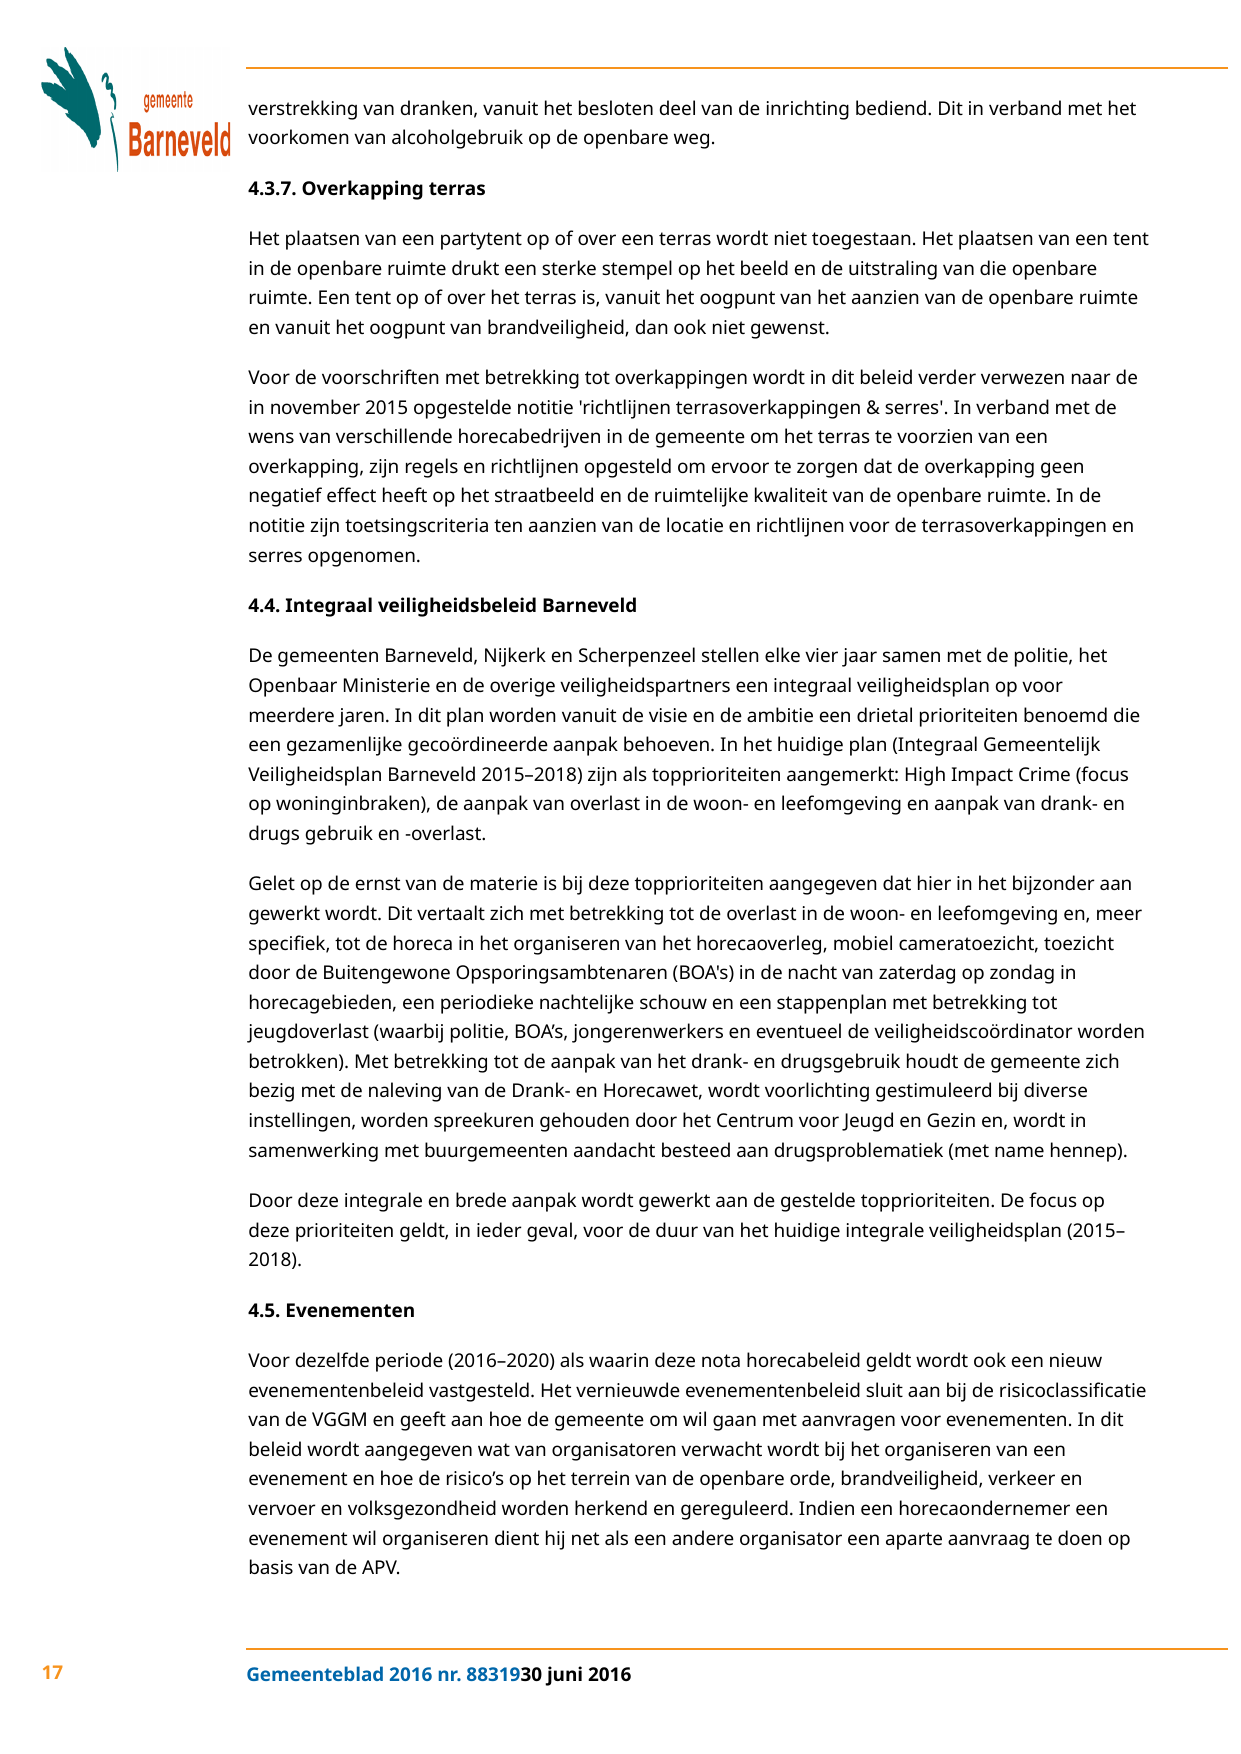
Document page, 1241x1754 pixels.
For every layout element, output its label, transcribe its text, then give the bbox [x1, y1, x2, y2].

text 4.3.7. Overkapping terras [248, 175, 1152, 201]
text verstrekking van dranken, vanuit het besloten deel van de inrichting bediend. Dit in verband met het voorkomen van alcoholgebruik op de openbare weg. [248, 95, 1152, 150]
text Voor de voorschriften met betrekking tot overkappingen wordt in dit beleid verder verwezen naar de in november 2015 opgestelde notitie 'richtlijnen terrasoverkappingen & serres'. In verband met de wens van verschillende horecabedrijven in de gemeente om het terras te voorzien van een overkapping, zijn regels en richtlijnen opgesteld om ervoor te zorgen dat de overkapping geen negatief effect heeft op het straatbeeld en de ruimtelijke kwaliteit van de openbare ruimte. In de notitie zijn toetsingscriteria ten aanzien van de locatie en richtlijnen voor de terrasoverkappingen en serres opgenomen. [248, 364, 1152, 568]
text Voor dezelfde periode (2016–2020) als waarin deze nota horecabeleid geldt wordt ook een nieuw evenementenbeleid vastgesteld. Het vernieuwde evenementenbeleid sluit aan bij de risicoclassificatie van de VGGM en geeft aan hoe de gemeente om wil gaan met aanvragen voor evenementen. In dit beleid wordt aangegeven wat van organisatoren verwacht wordt bij het organiseren van een evenement en hoe de risico’s op het terrein van de openbare orde, brandveiligheid, verkeer en vervoer en volksgezondheid worden herkend en gereguleerd. Indien een horecaondernemer een evenement wil organiseren dient hij net als een andere organisator een aparte aanvraag te doen op basis van de APV. [248, 1347, 1152, 1580]
text 4.4. Integraal veiligheidsbeleid Barneveld [248, 592, 1152, 618]
picture [41, 47, 231, 172]
text De gemeenten Barneveld, Nijkerk en Scherpenzeel stellen elke vier jaar samen met de politie, het Openbaar Ministerie en de overige veiligheidspartners een integraal veiligheidsplan op voor meerdere jaren. In dit plan worden vanuit de visie en de ambitie een drietal prioriteiten benoemd die een gezamenlijke gecoördineerde aanpak behoeven. In het huidige plan (Integraal Gemeentelijk Veiligheidsplan Barneveld 2015–2018) zijn als topprioriteiten aangemerkt: High Impact Crime (focus op woninginbraken), de aanpak van overlast in de woon- en leefomgeving en aanpak van drank- en drugs gebruik en -overlast. [248, 643, 1152, 846]
text Gelet op de ernst van de materie is bij deze topprioriteiten aangegeven dat hier in het bijzonder aan gewerkt wordt. Dit vertaalt zich met betrekking tot de overlast in de woon- en leefomgeving en, meer specifiek, tot de horeca in het organiseren van het horecaoverleg, mobiel cameratoezicht, toezicht door de Buitengewone Opsporingsambtenaren (BOA's) in de nacht van zaterdag op zondag in horecagebieden, een periodieke nachtelijke schouw en een stappenplan met betrekking tot jeugdoverlast (waarbij politie, BOA’s, jongerenwerkers en eventueel de veiligheidscoördinator worden betrokken). Met betrekking tot de aanpak van het drank- en drugsgebruik houdt de gemeente zich bezig met de naleving van de Drank- en Horecawet, wordt voorlichting gestimuleerd bij diverse instellingen, worden spreekuren gehouden door het Centrum voor Jeugd en Gezin en, wordt in samenwerking met buurgemeenten aandacht besteed aan drugsproblematiek (met name hennep). [248, 871, 1152, 1163]
text 4.5. Evenementen [248, 1297, 1152, 1323]
text Door deze integrale en brede aanpak wordt gewerkt aan de gestelde topprioriteiten. De focus op deze prioriteiten geldt, in ieder geval, voor de duur van het huidige integrale veiligheidsplan (2015–2018). [248, 1187, 1152, 1272]
text Het plaatsen van een partytent op of over een terras wordt niet toegestaan. Het plaatsen van een tent in de openbare ruimte drukt een sterke stempel op het beeld en de uitstraling van die openbare ruimte. Een tent op of over het terras is, vanuit het oogpunt van het aanzien van de openbare ruimte en vanuit het oogpunt van brandveiligheid, dan ook niet gewenst. [248, 225, 1152, 340]
